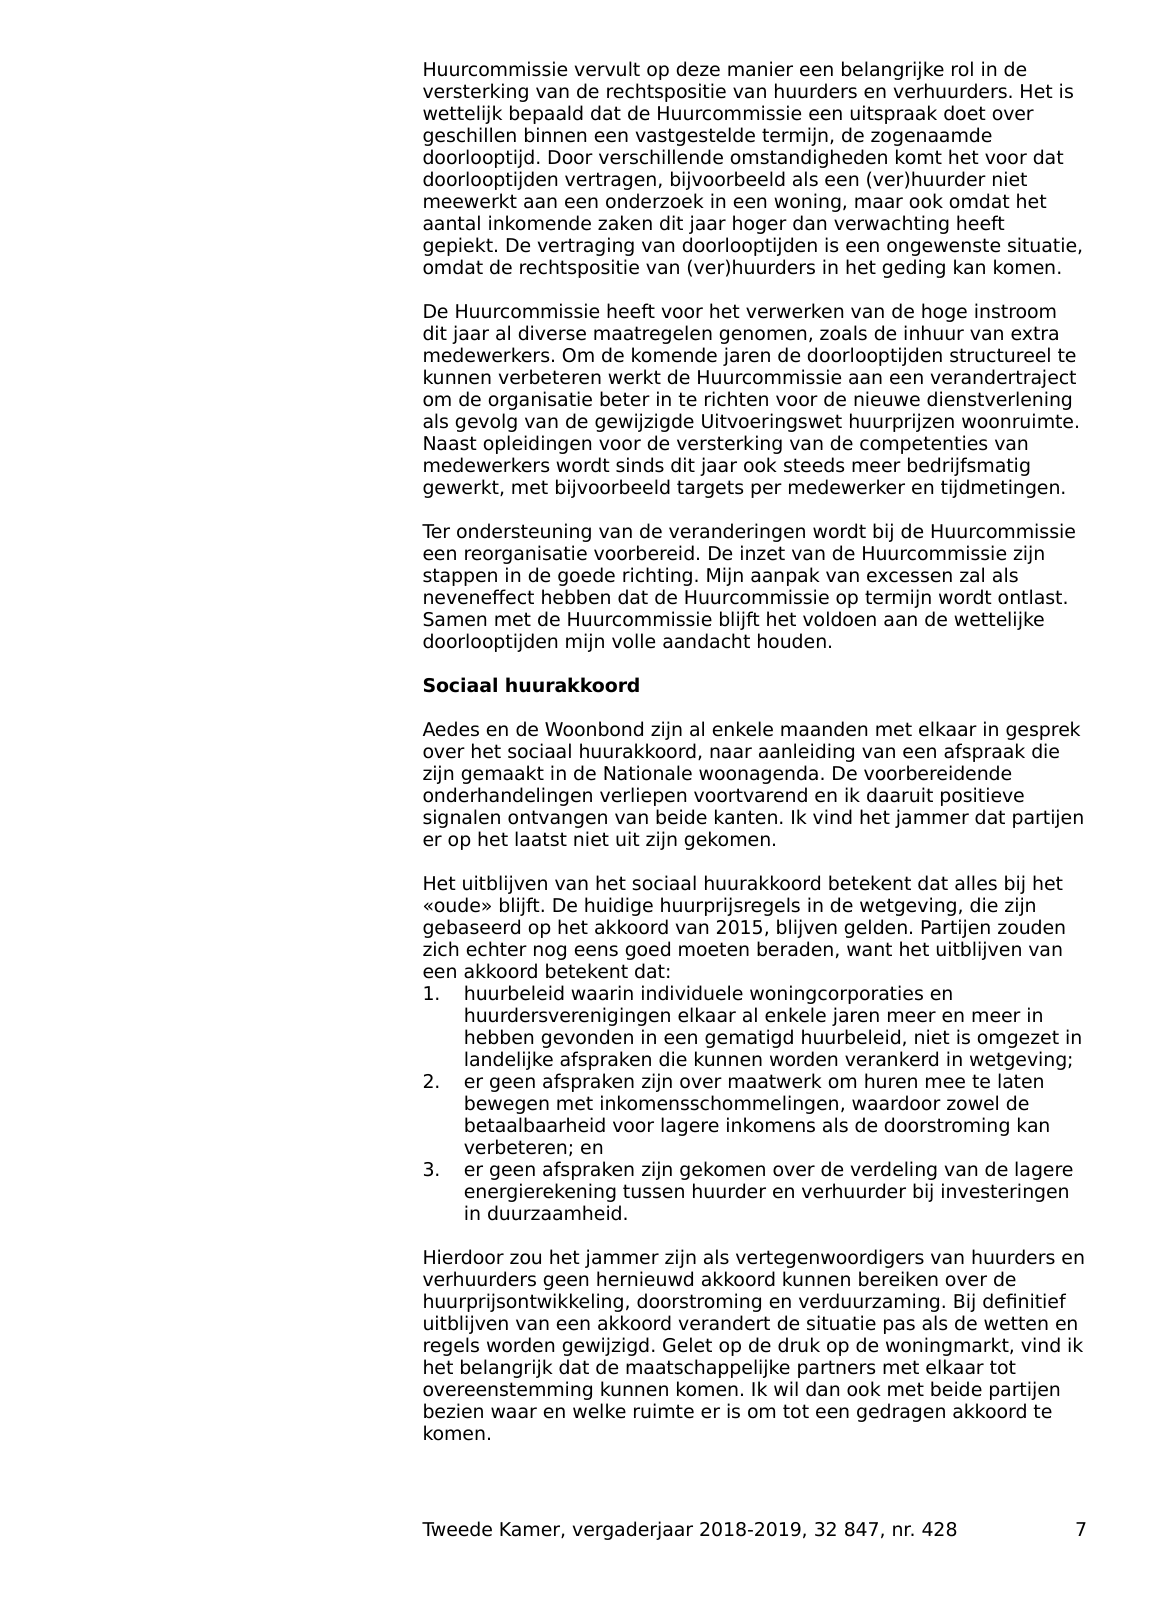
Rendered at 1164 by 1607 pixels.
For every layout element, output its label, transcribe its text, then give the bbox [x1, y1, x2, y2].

text Ter ondersteuning van de veranderingen wordt bij de Huurcommissie een reorganisatie voorbereid. De inzet van de Huurcommissie zijn stappen in de goede richting. Mijn aanpak van excessen zal als neveneffect hebben dat de Huurcommissie op termijn wordt ontlast. Samen met de Huurcommissie blijft het voldoen aan de wettelijke doorlooptijden mijn volle aandacht houden. [422, 521, 1087, 653]
text De Huurcommissie heeft voor het verwerken van de hoge instroom dit jaar al diverse maatregelen genomen, zoals de inhuur van extra medewerkers. Om de komende jaren de doorlooptijden structureel te kunnen verbeteren werkt de Huurcommissie aan een verandertraject om de organisatie beter in te richten voor de nieuwe dienstverlening als gevolg van de gewijzigde Uitvoeringswet huurprijzen woonruimte. Naast opleidingen voor de versterking van de competenties van medewerkers wordt sinds dit jaar ook steeds meer bedrijfsmatig gewerkt, met bijvoorbeeld targets per medewerker en tijdmetingen. [422, 301, 1087, 499]
text 2. er geen afspraken zijn over maatwerk om huren mee te laten bewegen met inkomensschommelingen, waardoor zowel de betaalbaarheid voor lagere inkomens als de doorstroming kan verbeteren; en [422, 1071, 1087, 1159]
text Hierdoor zou het jammer zijn als vertegenwoordigers van huurders en verhuurders geen hernieuwd akkoord kunnen bereiken over de huurprijsontwikkeling, doorstroming en verduurzaming. Bij definitief uitblijven van een akkoord verandert de situatie pas als de wetten en regels worden gewijzigd. Gelet op de druk op de woningmarkt, vind ik het belangrijk dat de maatschappelijke partners met elkaar tot overeenstemming kunnen komen. Ik wil dan ook met beide partijen bezien waar en welke ruimte er is om tot een gedragen akkoord te komen. [422, 1247, 1087, 1445]
text Aedes en de Woonbond zijn al enkele maanden met elkaar in gesprek over het sociaal huurakkoord, naar aanleiding van een afspraak die zijn gemaakt in de Nationale woonagenda. De voorbereidende onderhandelingen verliepen voortvarend en ik daaruit positieve signalen ontvangen van beide kanten. Ik vind het jammer dat partijen er op het laatst niet uit zijn gekomen. [422, 719, 1087, 851]
text Huurcommissie vervult op deze manier een belangrijke rol in de versterking van de rechtspositie van huurders en verhuurders. Het is wettelijk bepaald dat de Huurcommissie een uitspraak doet over geschillen binnen een vastgestelde termijn, de zogenaamde doorlooptijd. Door verschillende omstandigheden komt het voor dat doorlooptijden vertragen, bijvoorbeeld als een (ver)huurder niet meewerkt aan een onderzoek in een woning, maar ook omdat het aantal inkomende zaken dit jaar hoger dan verwachting heeft gepiekt. De vertraging van doorlooptijden is een ongewenste situatie, omdat de rechtspositie van (ver)huurders in het geding kan komen. [422, 59, 1087, 279]
text 1. huurbeleid waarin individuele woningcorporaties en huurdersverenigingen elkaar al enkele jaren meer en meer in hebben gevonden in een gematigd huurbeleid, niet is omgezet in landelijke afspraken die kunnen worden verankerd in wetgeving; [422, 983, 1087, 1071]
text 3. er geen afspraken zijn gekomen over de verdeling van de lagere energierekening tussen huurder en verhuurder bij investeringen in duurzaamheid. [422, 1159, 1087, 1225]
subtitle Sociaal huurakkoord [422, 675, 1087, 697]
text Het uitblijven van het sociaal huurakkoord betekent dat alles bij het «oude» blijft. De huidige huurprijsregels in de wetgeving, die zijn gebaseerd op het akkoord van 2015, blijven gelden. Partijen zouden zich echter nog eens goed moeten beraden, want het uitblijven van een akkoord betekent dat: [422, 873, 1087, 983]
